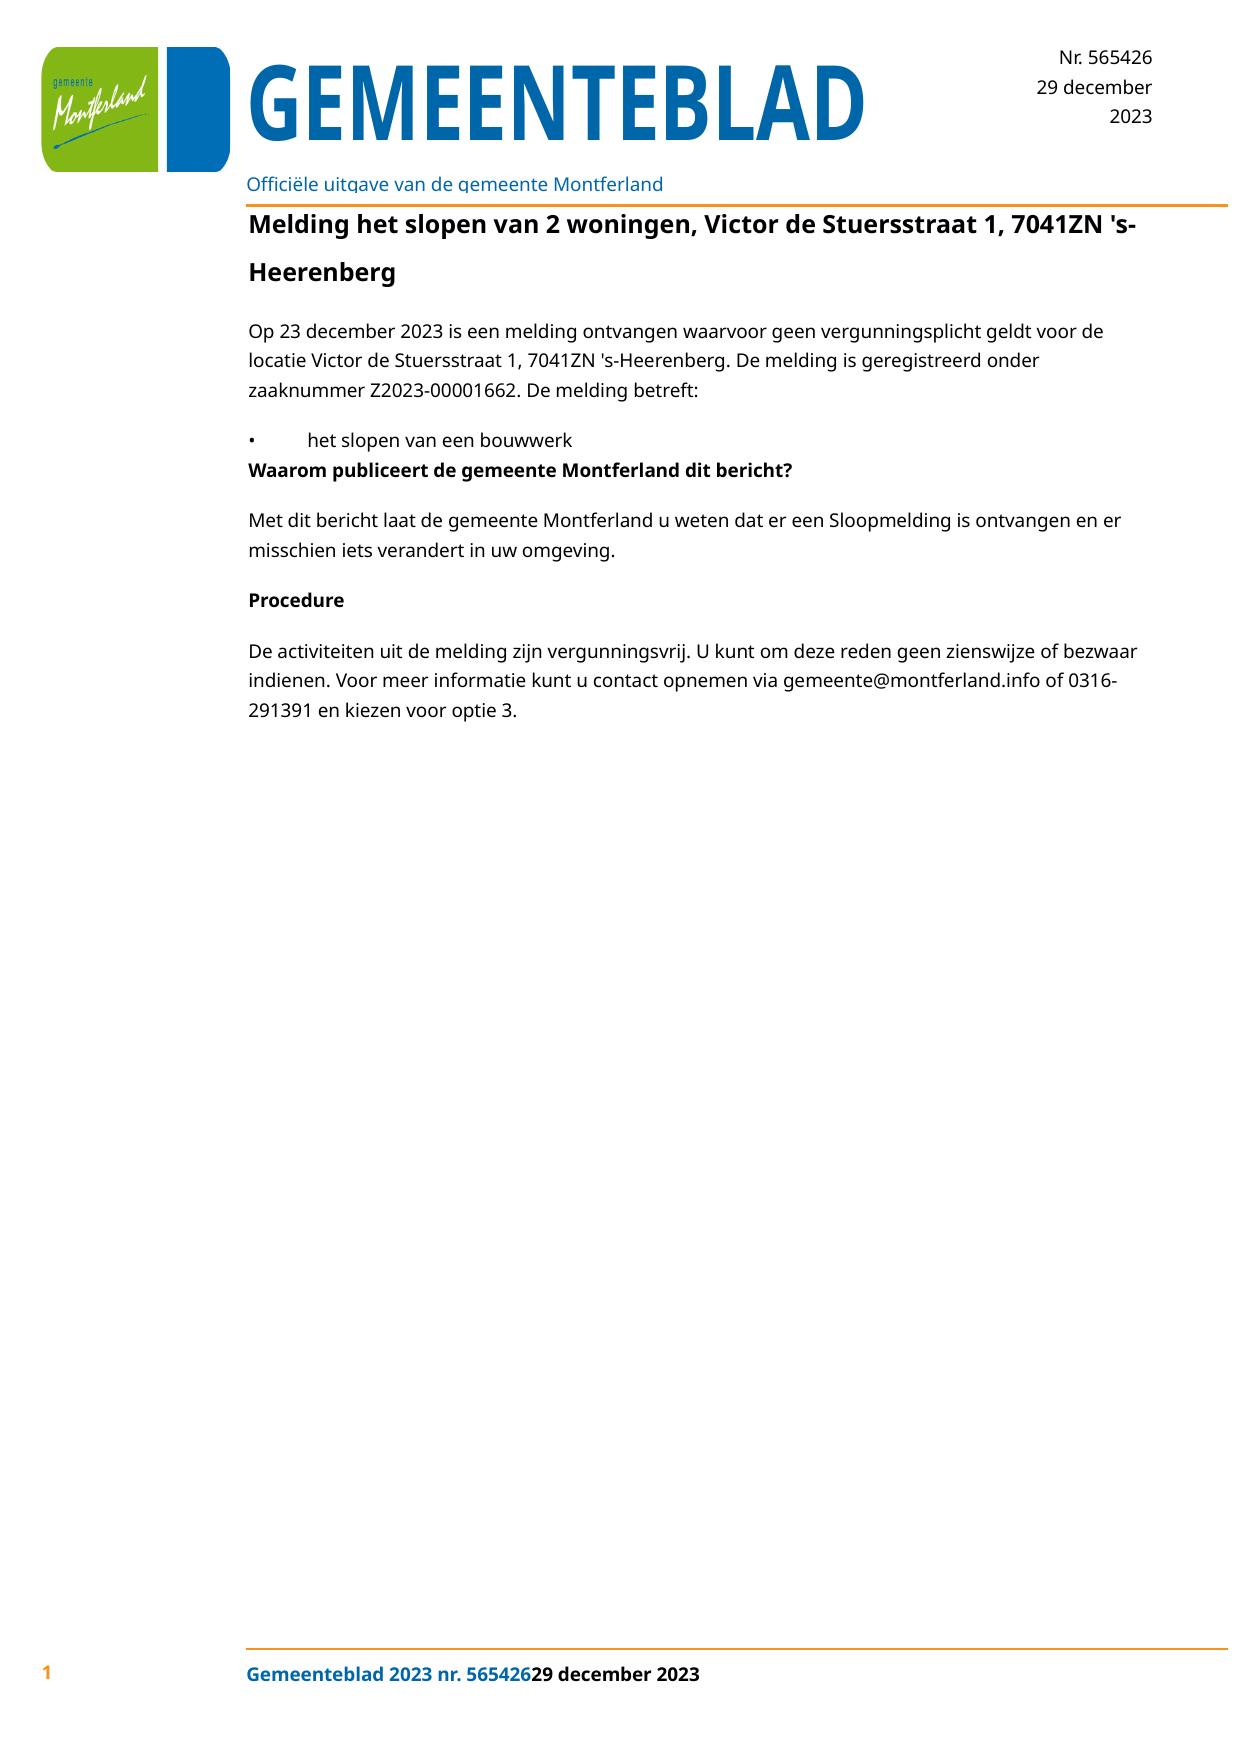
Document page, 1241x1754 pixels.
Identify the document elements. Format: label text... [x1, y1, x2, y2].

text Waarom publiceert de gemeente Montferland dit bericht? [248, 457, 1152, 483]
text Melding het slopen van 2 woningen, Victor de Stuersstraat 1, 7041ZN 's-Heerenberg [248, 207, 1152, 288]
text Op 23 december 2023 is een melding ontvangen waarvoor geen vergunningsplicht geldt voor de locatie Victor de Stuersstraat 1, 7041ZN 's-Heerenberg. De melding is geregistreerd onder zaaknummer Z2023-00001662. De melding betreft: [248, 318, 1152, 403]
list het slopen van een bouwwerk [248, 427, 1152, 453]
text Met dit bericht laat de gemeente Montferland u weten dat er een Sloopmelding is ontvangen en er misschien iets verandert in uw omgeving. [248, 507, 1152, 563]
text Procedure [248, 587, 1152, 613]
picture [41, 47, 231, 172]
text De activiteiten uit de melding zijn vergunningsvrij. U kunt om deze reden geen zienswijze of bezwaar indienen. Voor meer informatie kunt u contact opnemen via gemeente@montferland.info of 0316-291391 en kiezen voor optie 3. [248, 638, 1152, 723]
